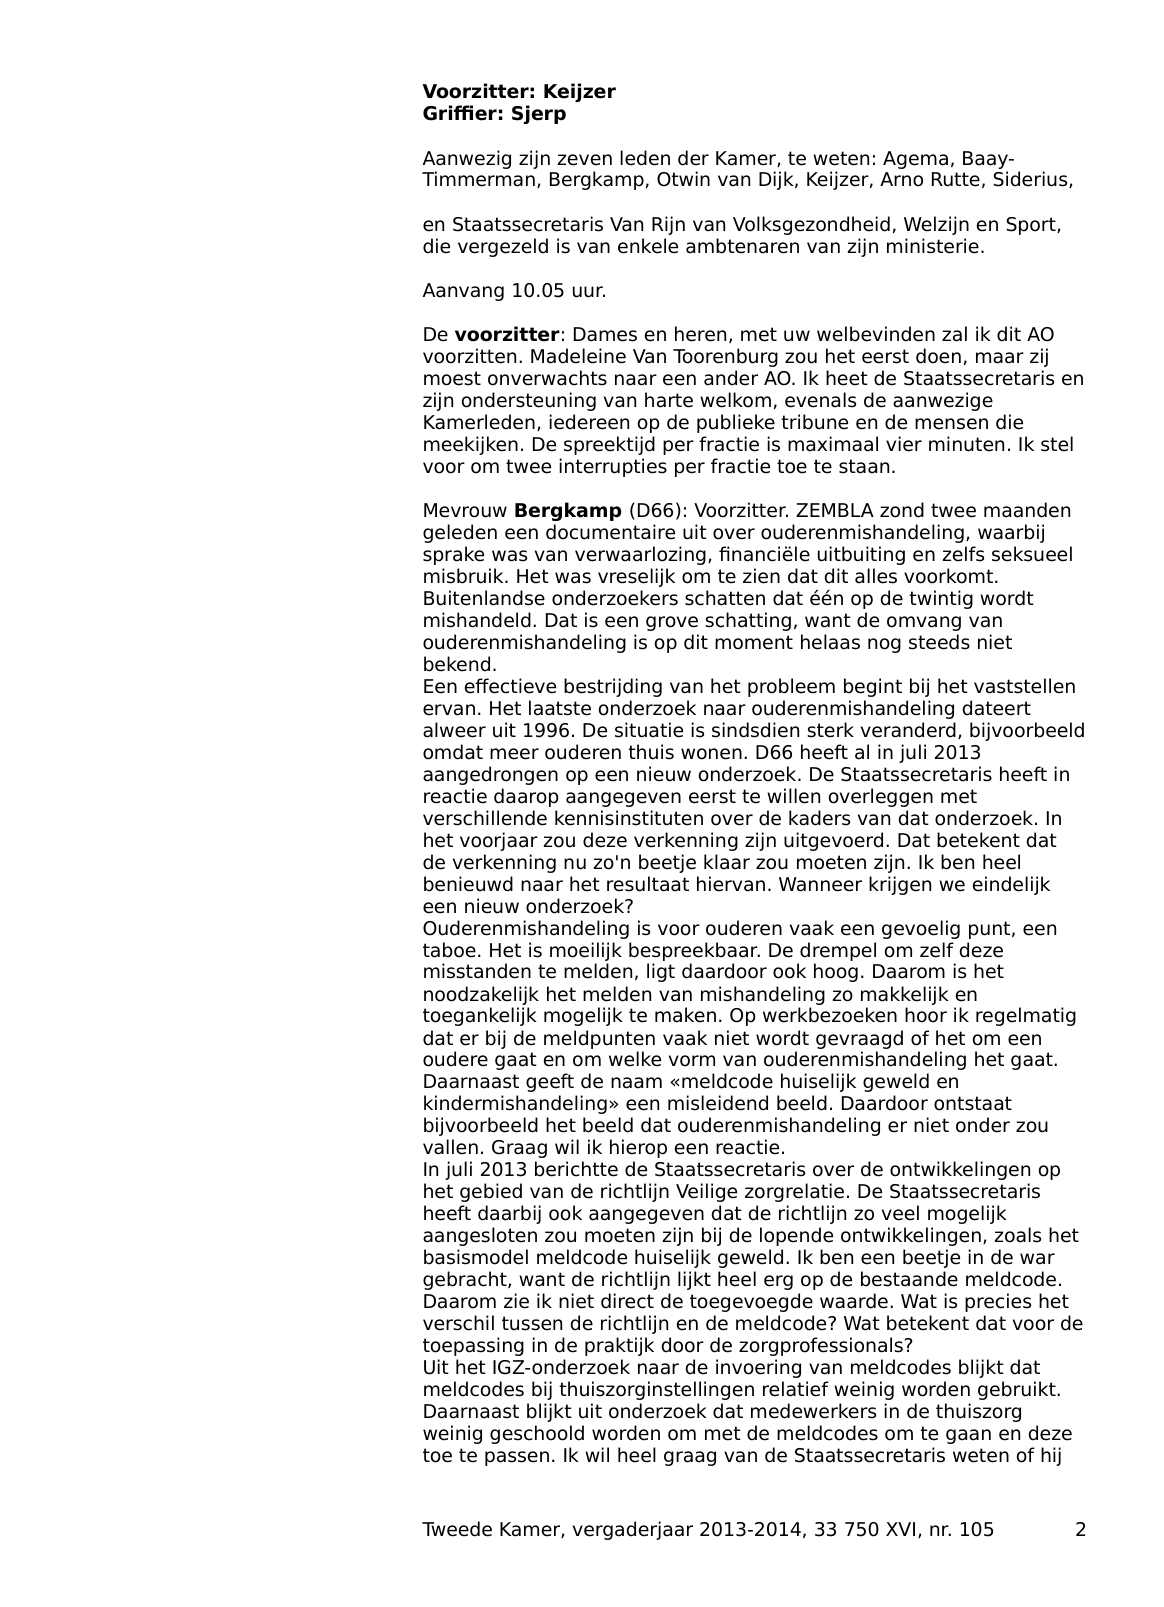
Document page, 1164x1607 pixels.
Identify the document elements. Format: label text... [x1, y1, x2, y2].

text Aanwezig zijn zeven leden der Kamer, te weten: Agema, Baay-Timmerman, Bergkamp, Otwin van Dijk, Keijzer, Arno Rutte, Siderius, [422, 147, 1087, 191]
text Ouderenmishandeling is voor ouderen vaak een gevoelig punt, een taboe. Het is moeilijk bespreekbaar. De drempel om zelf deze misstanden te melden, ligt daardoor ook hoog. Daarom is het noodzakelijk het melden van mishandeling zo makkelijk en toegankelijk mogelijk te maken. Op werkbezoeken hoor ik regelmatig dat er bij de meldpunten vaak niet wordt gevraagd of het om een oudere gaat en om welke vorm van ouderenmishandeling het gaat. Daarnaast geeft de naam «meldcode huiselijk geweld en kindermishandeling» een misleidend beeld. Daardoor ontstaat bijvoorbeeld het beeld dat ouderenmishandeling er niet onder zou vallen. Graag wil ik hierop een reactie. [422, 917, 1087, 1159]
text Voorzitter: Keijzer [422, 81, 1087, 103]
text Uit het IGZ-onderzoek naar de invoering van meldcodes blijkt dat meldcodes bij thuiszorginstellingen relatief weinig worden gebruikt. Daarnaast blijkt uit onderzoek dat medewerkers in de thuiszorg weinig geschoold worden om met de meldcodes om te gaan en deze toe te passen. Ik wil heel graag van de Staatssecretaris weten of hij [422, 1357, 1087, 1467]
text In juli 2013 berichtte de Staatssecretaris over de ontwikkelingen op het gebied van de richtlijn Veilige zorgrelatie. De Staatssecretaris heeft daarbij ook aangegeven dat de richtlijn zo veel mogelijk aangesloten zou moeten zijn bij de lopende ontwikkelingen, zoals het basismodel meldcode huiselijk geweld. Ik ben een beetje in de war gebracht, want de richtlijn lijkt heel erg op de bestaande meldcode. Daarom zie ik niet direct de toegevoegde waarde. Wat is precies het verschil tussen de richtlijn en de meldcode? Wat betekent dat voor de toepassing in de praktijk door de zorgprofessionals? [422, 1159, 1087, 1357]
text Een effectieve bestrijding van het probleem begint bij het vaststellen ervan. Het laatste onderzoek naar ouderenmishandeling dateert alweer uit 1996. De situatie is sindsdien sterk veranderd, bijvoorbeeld omdat meer ouderen thuis wonen. D66 heeft al in juli 2013 aangedrongen op een nieuw onderzoek. De Staatssecretaris heeft in reactie daarop aangegeven eerst te willen overleggen met verschillende kennisinstituten over de kaders van dat onderzoek. In het voorjaar zou deze verkenning zijn uitgevoerd. Dat betekent dat de verkenning nu zo'n beetje klaar zou moeten zijn. Ik ben heel benieuwd naar het resultaat hiervan. Wanneer krijgen we eindelijk een nieuw onderzoek? [422, 676, 1087, 917]
text en Staatssecretaris Van Rijn van Volksgezondheid, Welzijn en Sport, die vergezeld is van enkele ambtenaren van zijn ministerie. [422, 213, 1087, 257]
text De voorzitter: Dames en heren, met uw welbevinden zal ik dit AO voorzitten. Madeleine Van Toorenburg zou het eerst doen, maar zij moest onverwachts naar een ander AO. Ik heet de Staatssecretaris en zijn ondersteuning van harte welkom, evenals de aanwezige Kamerleden, iedereen op de publieke tribune en de mensen die meekijken. De spreektijd per fractie is maximaal vier minuten. Ik stel voor om twee interrupties per fractie toe te staan. [422, 324, 1087, 478]
text Griffier: Sjerp [422, 103, 1087, 125]
text Aanvang 10.05 uur. [422, 280, 1087, 302]
text Mevrouw Bergkamp (D66): Voorzitter. ZEMBLA zond twee maanden geleden een documentaire uit over ouderenmishandeling, waarbij sprake was van verwaarlozing, financiële uitbuiting en zelfs seksueel misbruik. Het was vreselijk om te zien dat dit alles voorkomt. Buitenlandse onderzoekers schatten dat één op de twintig wordt mishandeld. Dat is een grove schatting, want de omvang van ouderenmishandeling is op dit moment helaas nog steeds niet bekend. [422, 500, 1087, 676]
